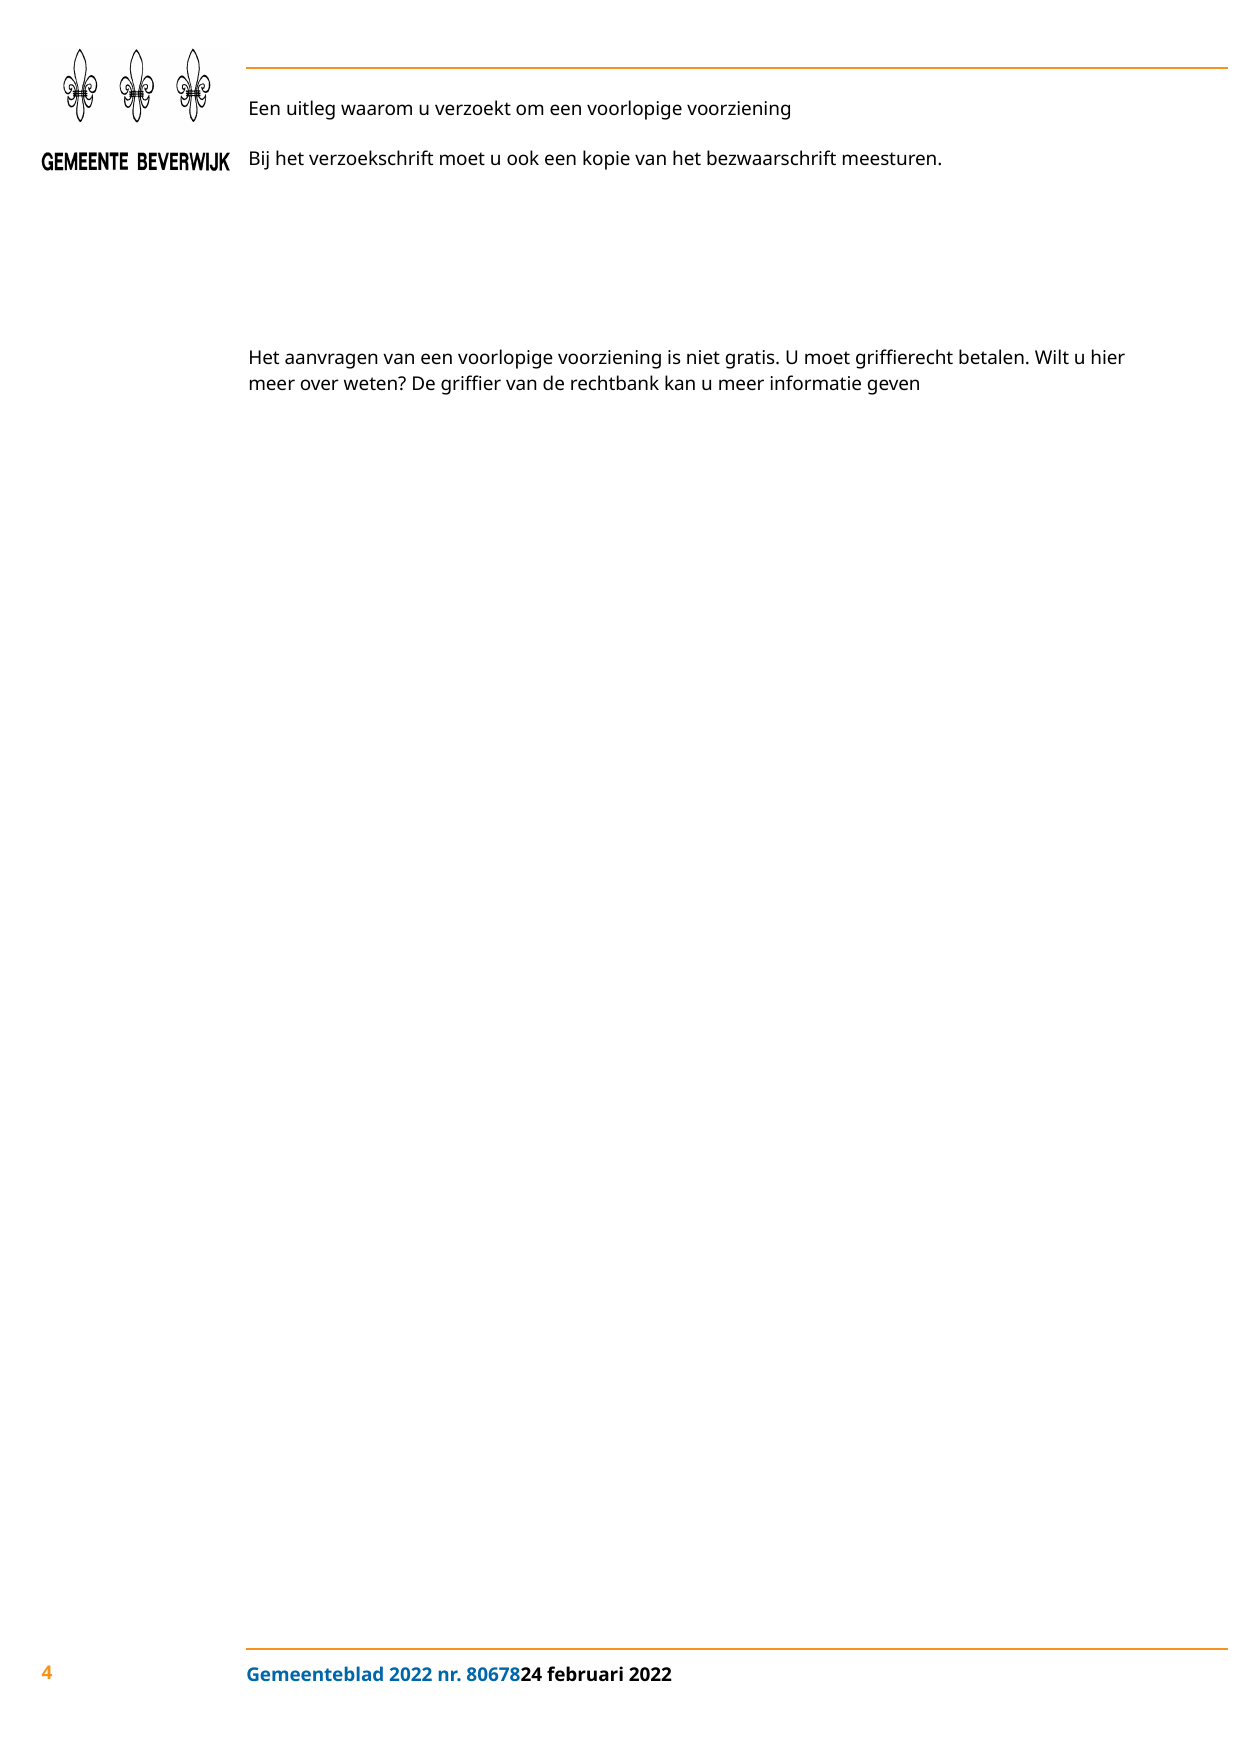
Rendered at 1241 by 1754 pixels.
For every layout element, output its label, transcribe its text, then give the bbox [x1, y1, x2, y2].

text Een uitleg waarom u verzoekt om een voorlopige voorziening [248, 95, 1152, 121]
text Het aanvragen van een voorlopige voorziening is niet gratis. U moet griffierecht betalen. Wilt u hier meer over weten? De griffier van de rechtbank kan u meer informatie geven [248, 344, 1152, 396]
picture [41, 47, 231, 172]
text Bij het verzoekschrift moet u ook een kopie van het bezwaarschrift meesturen. [248, 145, 1152, 171]
